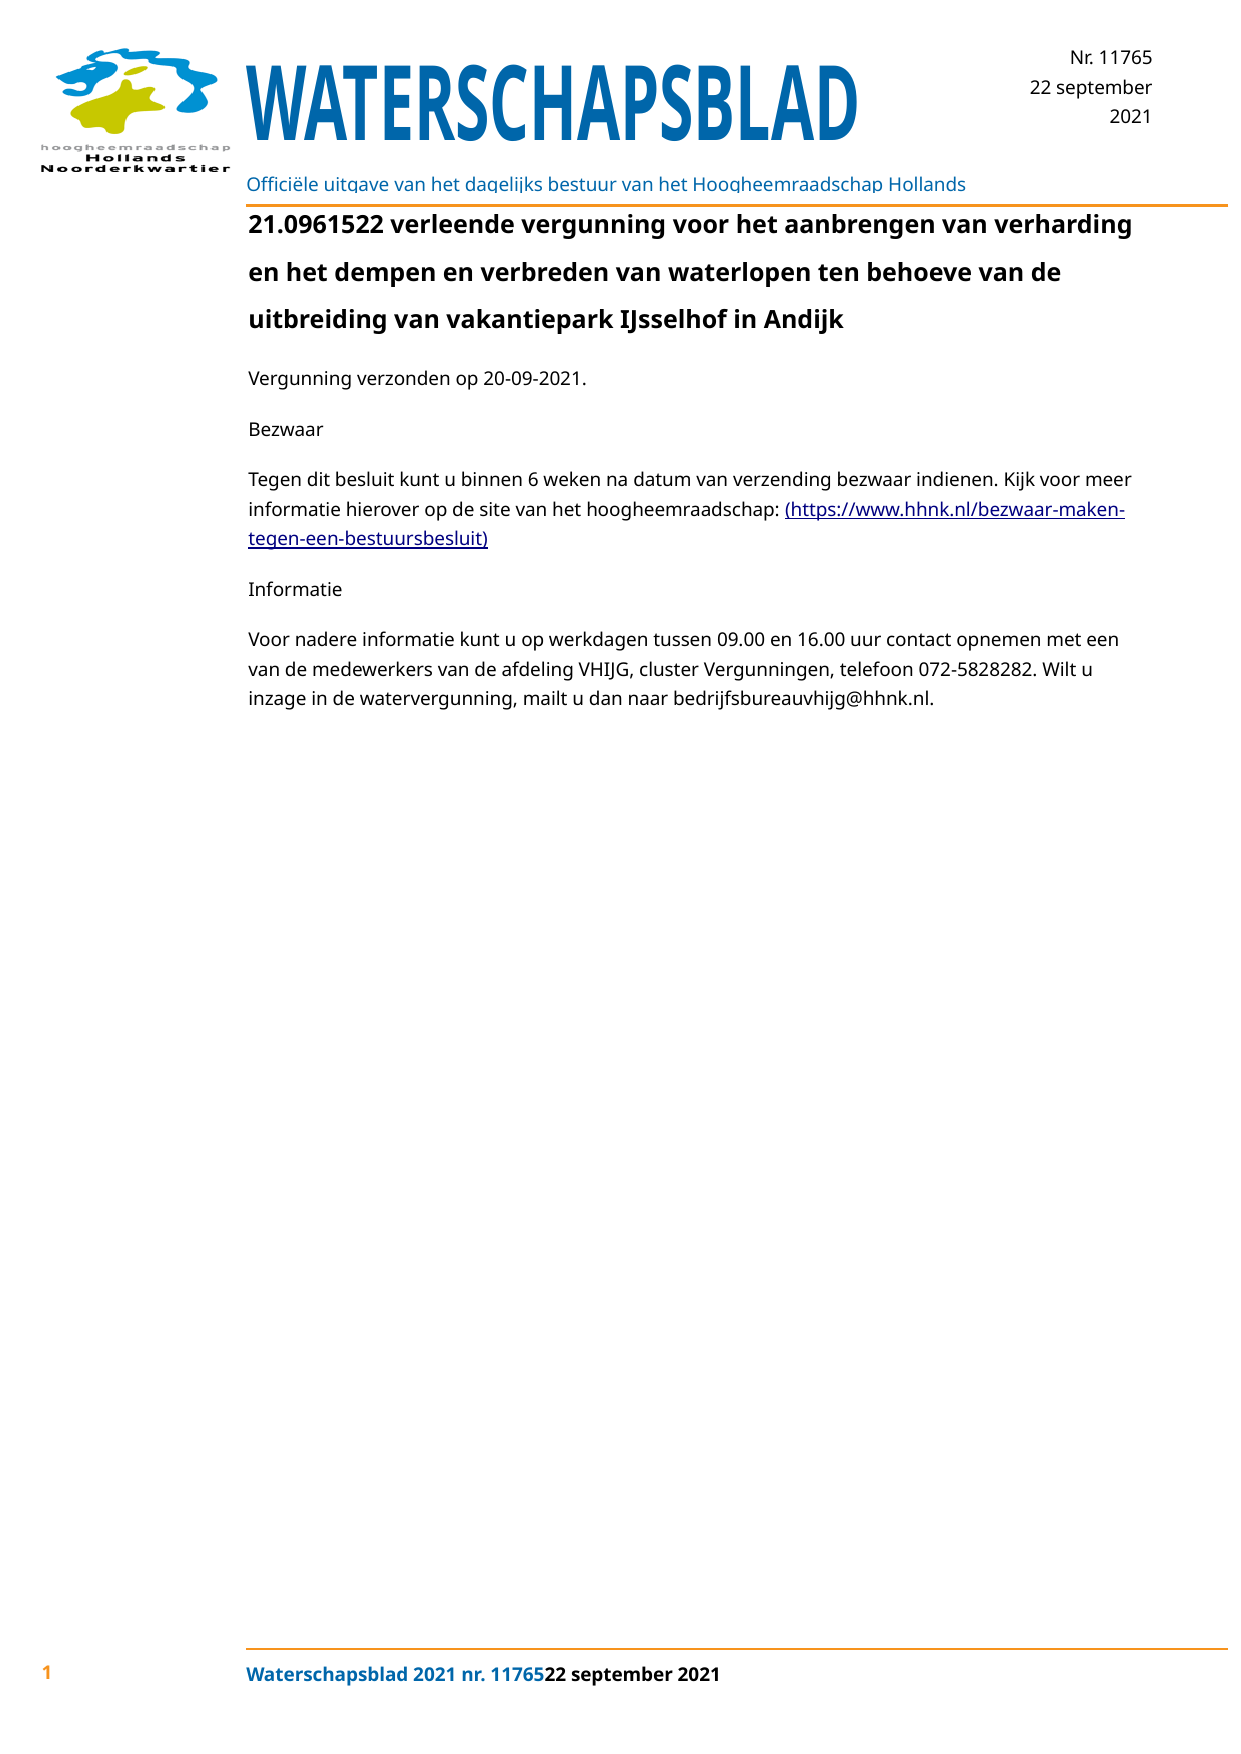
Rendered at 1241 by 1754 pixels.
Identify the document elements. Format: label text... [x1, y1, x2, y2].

text Voor nadere informatie kunt u op werkdagen tussen 09.00 en 16.00 uur contact opnemen met een van de medewerkers van de afdeling VHIJG, cluster Vergunningen, telefoon 072-5828282. Wilt u inzage in de watervergunning, mailt u dan naar bedrijfsbureauvhijg@hhnk.nl. [248, 626, 1152, 711]
text 21.0961522 verleende vergunning voor het aanbrengen van verharding en het dempen en verbreden van waterlopen ten behoeve van de uitbreiding van vakantiepark IJsselhof in Andijk [248, 207, 1152, 336]
text Informatie [248, 576, 1152, 602]
text Tegen dit besluit kunt u binnen 6 weken na datum van verzending bezwaar indienen. Kijk voor meer informatie hierover op de site van het hoogheemraadschap: (https://www.hhnk.nl/bezwaar-maken-tegen-een-bestuursbesluit) [248, 466, 1152, 551]
text Bezwaar [248, 416, 1152, 442]
text Vergunning verzonden op 20-09-2021. [248, 366, 1152, 391]
picture [41, 47, 231, 172]
